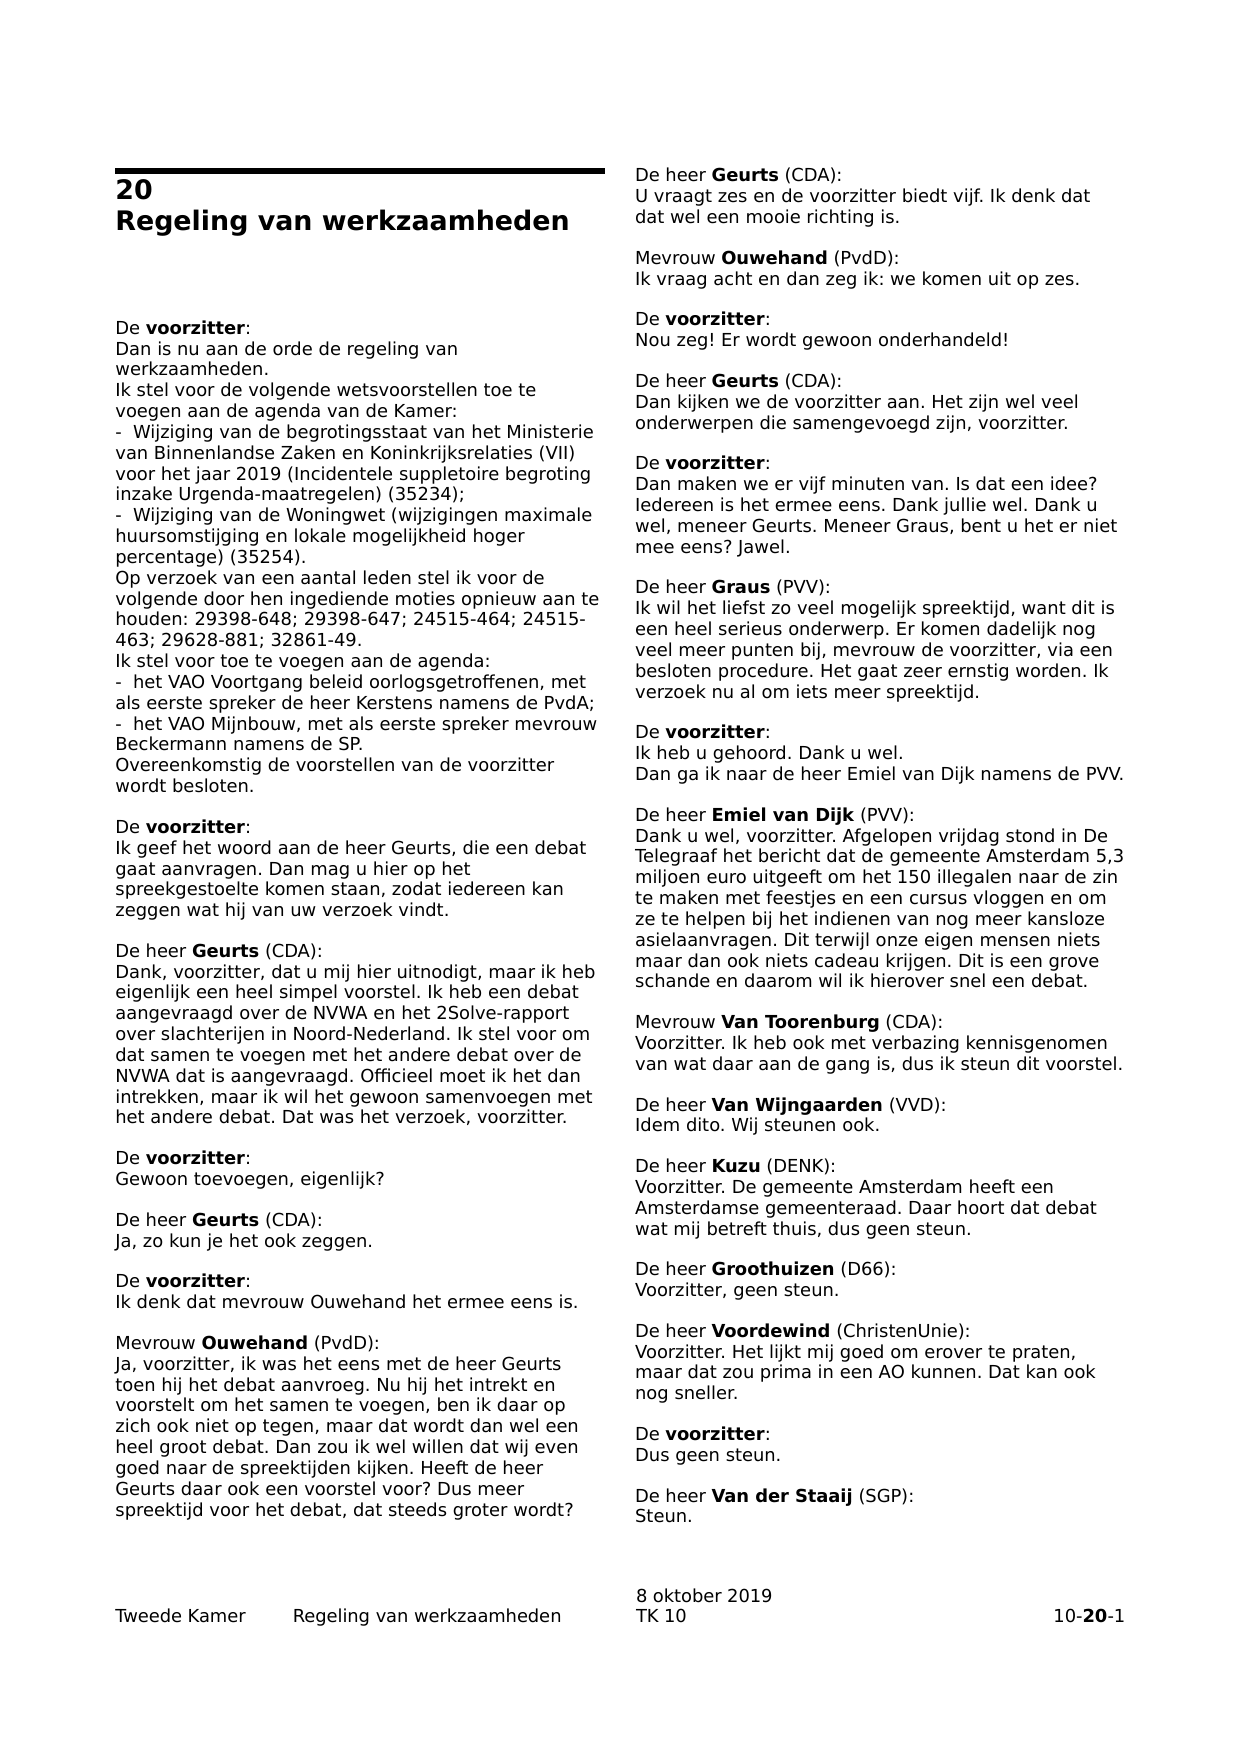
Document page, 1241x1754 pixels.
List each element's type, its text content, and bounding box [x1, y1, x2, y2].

text De heer Geurts (CDA): [115, 941, 605, 961]
text Dank u wel, voorzitter. Afgelopen vrijdag stond in De Telegraaf het bericht dat de gemeente Amsterdam 5,3 miljoen euro uitgeeft om het 150 illegalen naar de zin te maken met feestjes en een cursus vloggen en om ze te helpen bij het indienen van nog meer kansloze asielaanvragen. Dit terwijl onze eigen mensen niets maar dan ook niets cadeau krijgen. Dit is een grove schande en daarom wil ik hierover snel een debat. [635, 825, 1125, 992]
text De voorzitter: [635, 309, 1125, 330]
list Wijziging van de begrotingsstaat van het Ministerie van Binnenlandse Zaken en Koninkrijksrelaties (VII) voor het jaar 2019 (Incidentele suppletoire begroting inzake Urgenda-maatregelen) (35234); [115, 422, 605, 505]
text Mevrouw Ouwehand (PvdD): [115, 1333, 605, 1353]
text Mevrouw Ouwehand (PvdD): [635, 248, 1125, 268]
text Ik denk dat mevrouw Ouwehand het ermee eens is. [115, 1292, 605, 1313]
text Voorzitter. Het lijkt mij goed om erover te praten, maar dat zou prima in een AO kunnen. Dat kan ook nog sneller. [635, 1341, 1125, 1404]
text De heer Voordewind (ChristenUnie): [635, 1321, 1125, 1341]
text Overeenkomstig de voorstellen van de voorzitter wordt besloten. [115, 755, 605, 797]
text Gewoon toevoegen, eigenlijk? [115, 1169, 605, 1190]
text Voorzitter. Ik heb ook met verbazing kennisgenomen van wat daar aan de gang is, dus ik steun dit voorstel. [635, 1033, 1125, 1074]
text De heer Van der Staaij (SGP): [635, 1486, 1125, 1506]
text Ik wil het liefst zo veel mogelijk spreektijd, want dit is een heel serieus onderwerp. Er komen dadelijk nog veel meer punten bij, mevrouw de voorzitter, via een besloten procedure. Het gaat zeer ernstig worden. Ik verzoek nu al om iets meer spreektijd. [635, 598, 1125, 702]
text Ik vraag acht en dan zeg ik: we komen uit op zes. [635, 268, 1125, 289]
text Ik geef het woord aan de heer Geurts, die een debat gaat aanvragen. Dan mag u hier op het spreekgestoelte komen staan, zodat iedereen kan zeggen wat hij van uw verzoek vindt. [115, 837, 605, 921]
text Nou zeg! Er wordt gewoon onderhandeld! [635, 330, 1125, 351]
text Steun. [635, 1506, 1125, 1527]
text Ik stel voor de volgende wetsvoorstellen toe te voegen aan de agenda van de Kamer: [115, 380, 605, 422]
list Wijziging van de Woningwet (wijzigingen maximale huursomstijging en lokale mogelijkheid hoger percentage) (35254). [115, 505, 605, 567]
text Dan kijken we de voorzitter aan. Het zijn wel veel onderwerpen die samengevoegd zijn, voorzitter. [635, 392, 1125, 433]
text Ik heb u gehoord. Dank u wel. [635, 743, 1125, 764]
text Voorzitter. De gemeente Amsterdam heeft een Amsterdamse gemeenteraad. Daar hoort dat debat wat mij betreft thuis, dus geen steun. [635, 1177, 1125, 1239]
text Ja, zo kun je het ook zeggen. [115, 1230, 605, 1251]
text De heer Emiel van Dijk (PVV): [635, 804, 1125, 825]
text De heer Groothuizen (D66): [635, 1259, 1125, 1280]
title 20 Regeling van werkzaamheden [115, 174, 605, 237]
text De voorzitter: [115, 318, 605, 338]
text Voorzitter, geen steun. [635, 1280, 1125, 1301]
text De voorzitter: [635, 722, 1125, 743]
list het VAO Voortgang beleid oorlogsgetroffenen, met als eerste spreker de heer Kerstens namens de PvdA; [115, 672, 605, 713]
text De heer Kuzu (DENK): [635, 1156, 1125, 1177]
text U vraagt zes en de voorzitter biedt vijf. Ik denk dat dat wel een mooie richting is. [635, 186, 1125, 228]
text De heer Geurts (CDA): [115, 1210, 605, 1230]
text Dan ga ik naar de heer Emiel van Dijk namens de PVV. [635, 764, 1125, 784]
text De voorzitter: [115, 1271, 605, 1292]
text Idem dito. Wij steunen ook. [635, 1115, 1125, 1136]
text Ja, voorzitter, ik was het eens met de heer Geurts toen hij het debat aanvroeg. Nu hij het intrekt en voorstelt om het samen te voegen, ben ik daar op zich ook niet op tegen, maar dat wordt dan wel een heel groot debat. Dan zou ik wel willen dat wij even goed naar de spreektijden kijken. Heeft de heer Geurts daar ook een voorstel voor? Dus meer spreektijd voor het debat, dat steeds groter wordt? [115, 1353, 605, 1520]
text De voorzitter: [635, 1424, 1125, 1445]
text De voorzitter: [115, 1148, 605, 1169]
text De voorzitter: [635, 453, 1125, 474]
text Dan is nu aan de orde de regeling van werkzaamheden. [115, 338, 605, 380]
text De heer Van Wijngaarden (VVD): [635, 1094, 1125, 1115]
text De heer Geurts (CDA): [635, 165, 1125, 186]
text De heer Geurts (CDA): [635, 371, 1125, 392]
text Mevrouw Van Toorenburg (CDA): [635, 1012, 1125, 1033]
text Dank, voorzitter, dat u mij hier uitnodigt, maar ik heb eigenlijk een heel simpel voorstel. Ik heb een debat aangevraagd over de NVWA en het 2Solve-rapport over slachterijen in Noord-Nederland. Ik stel voor om dat samen te voegen met het andere debat over de NVWA dat is aangevraagd. Officieel moet ik het dan intrekken, maar ik wil het gewoon samenvoegen met het andere debat. Dat was het verzoek, voorzitter. [115, 961, 605, 1128]
text De heer Graus (PVV): [635, 577, 1125, 598]
text Ik stel voor toe te voegen aan de agenda: [115, 651, 605, 672]
text De voorzitter: [115, 817, 605, 837]
text Dus geen steun. [635, 1445, 1125, 1466]
text Op verzoek van een aantal leden stel ik voor de volgende door hen ingediende moties opnieuw aan te houden: 29398-648; 29398-647; 24515-464; 24515-463; 29628-881; 32861-49. [115, 567, 605, 651]
text Dan maken we er vijf minuten van. Is dat een idee? Iedereen is het ermee eens. Dank jullie wel. Dank u wel, meneer Geurts. Meneer Graus, bent u het er niet mee eens? Jawel. [635, 474, 1125, 557]
list het VAO Mijnbouw, met als eerste spreker mevrouw Beckermann namens de SP. [115, 713, 605, 755]
